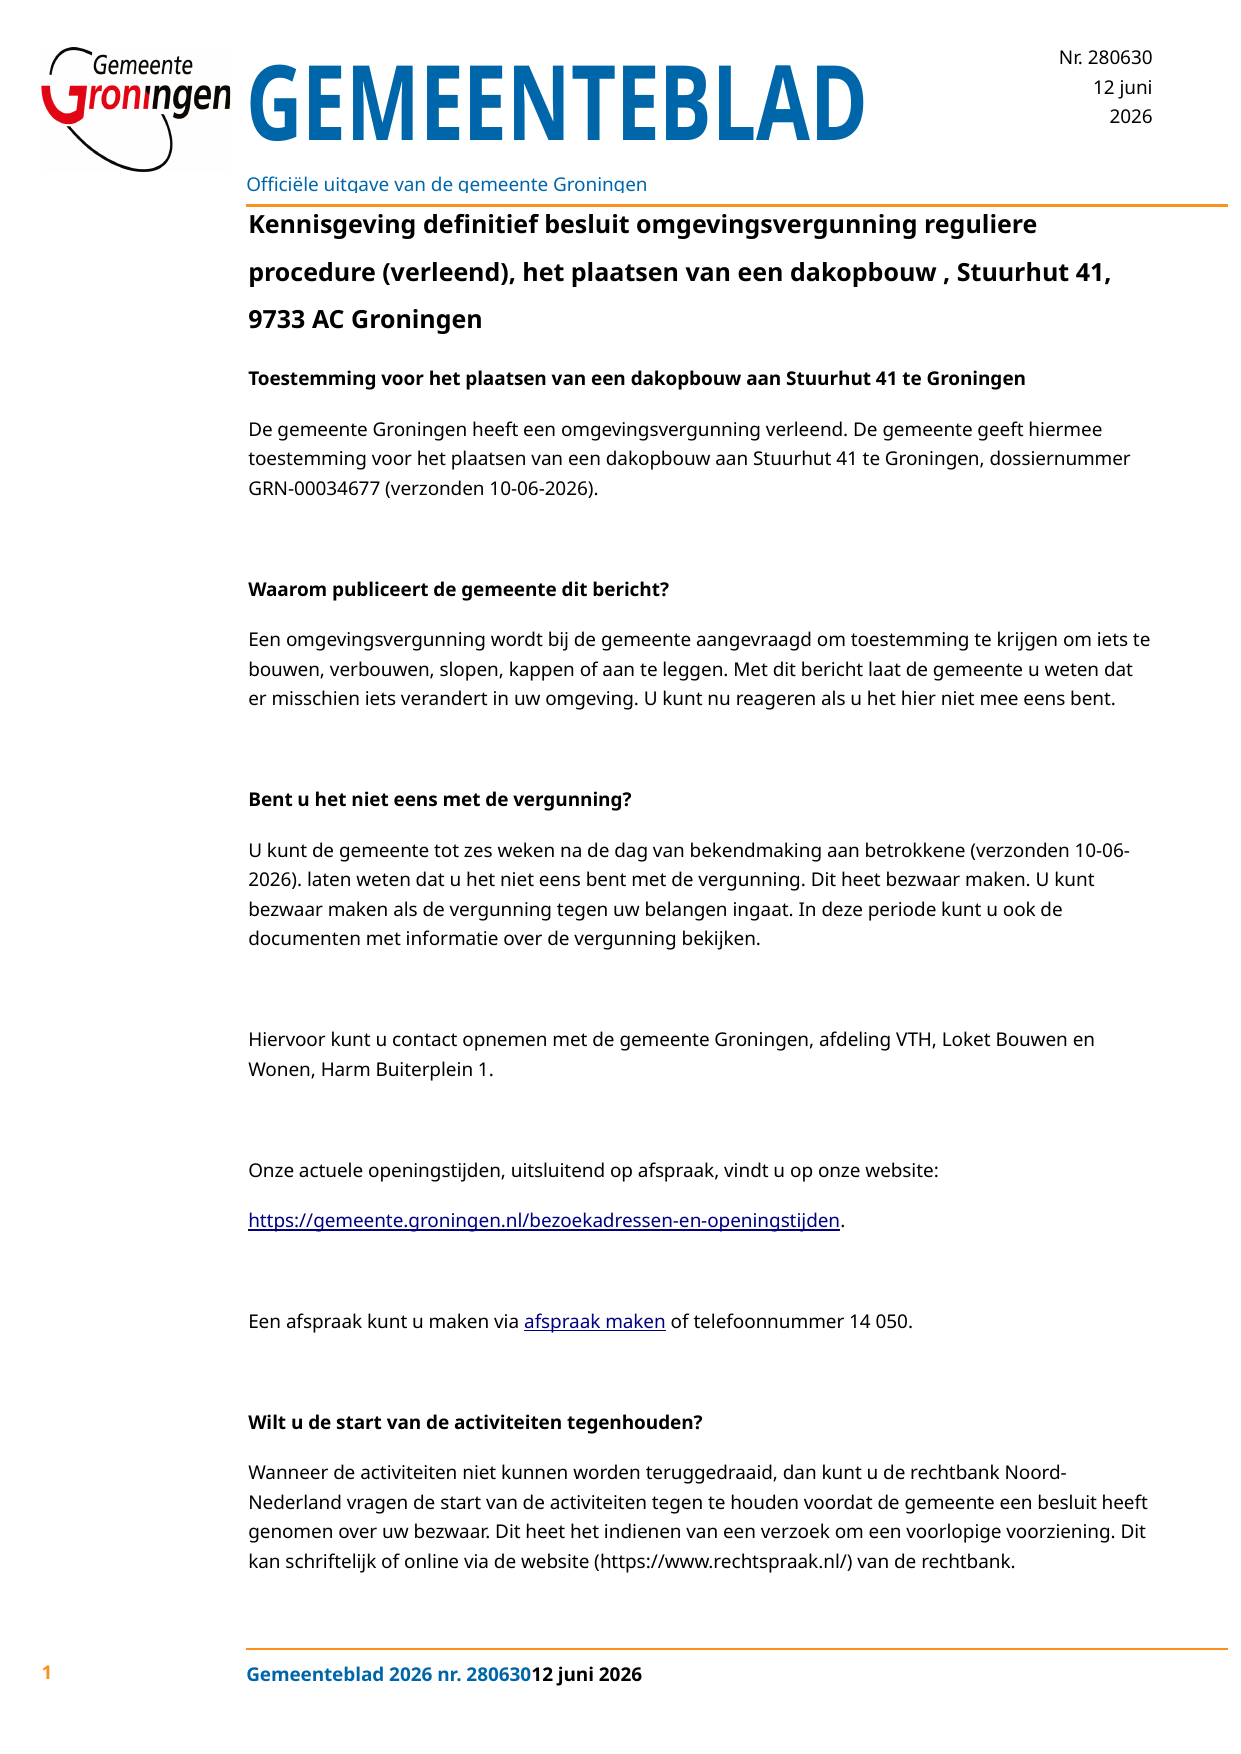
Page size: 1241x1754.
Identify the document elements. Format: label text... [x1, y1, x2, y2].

text Onze actuele openingstijden, uitsluitend op afspraak, vindt u op onze website: [248, 1157, 1152, 1182]
text Hiervoor kunt u contact opnemen met de gemeente Groningen, afdeling VTH, Loket Bouwen en Wonen, Harm Buiterplein 1. [248, 1026, 1152, 1082]
text https://gemeente.groningen.nl/bezoekadressen-en-openingstijden. [248, 1207, 1152, 1233]
text De gemeente Groningen heeft een omgevingsvergunning verleend. De gemeente geeft hiermee toestemming voor het plaatsen van een dakopbouw aan Stuurhut 41 te Groningen, dossiernummer GRN-00034677 (verzonden 10-06-2026). [248, 416, 1152, 501]
picture [41, 47, 231, 172]
text Wanneer de activiteiten niet kunnen worden teruggedraaid, dan kunt u de rechtbank Noord-Nederland vragen de start van de activiteiten tegen te houden voordat de gemeente een besluit heeft genomen over uw bezwaar. Dit heet het indienen van een verzoek om een voorlopige voorziening. Dit kan schriftelijk of online via de website (https://www.rechtspraak.nl/) van de rechtbank. [248, 1459, 1152, 1574]
text Wilt u de start van de activiteiten tegenhouden? [248, 1409, 1152, 1434]
text Waarom publiceert de gemeente dit bericht? [248, 576, 1152, 602]
text Toestemming voor het plaatsen van een dakopbouw aan Stuurhut 41 te Groningen [248, 366, 1152, 391]
text Een afspraak kunt u maken via afspraak maken of telefoonnummer 14 050. [248, 1308, 1152, 1334]
text Een omgevingsvergunning wordt bij de gemeente aangevraagd om toestemming te krijgen om iets te bouwen, verbouwen, slopen, kappen of aan te leggen. Met dit bericht laat de gemeente u weten dat er misschien iets verandert in uw omgeving. U kunt nu reageren als u het hier niet mee eens bent. [248, 626, 1152, 711]
text Bent u het niet eens met de vergunning? [248, 786, 1152, 812]
text U kunt de gemeente tot zes weken na de dag van bekendmaking aan betrokkene (verzonden 10-06-2026). laten weten dat u het niet eens bent met de vergunning. Dit heet bezwaar maken. U kunt bezwaar maken als de vergunning tegen uw belangen ingaat. In deze periode kunt u ook de documenten met informatie over de vergunning bekijken. [248, 837, 1152, 951]
text Kennisgeving definitief besluit omgevingsvergunning reguliere procedure (verleend), het plaatsen van een dakopbouw , Stuurhut 41, 9733 AC Groningen [248, 207, 1152, 336]
